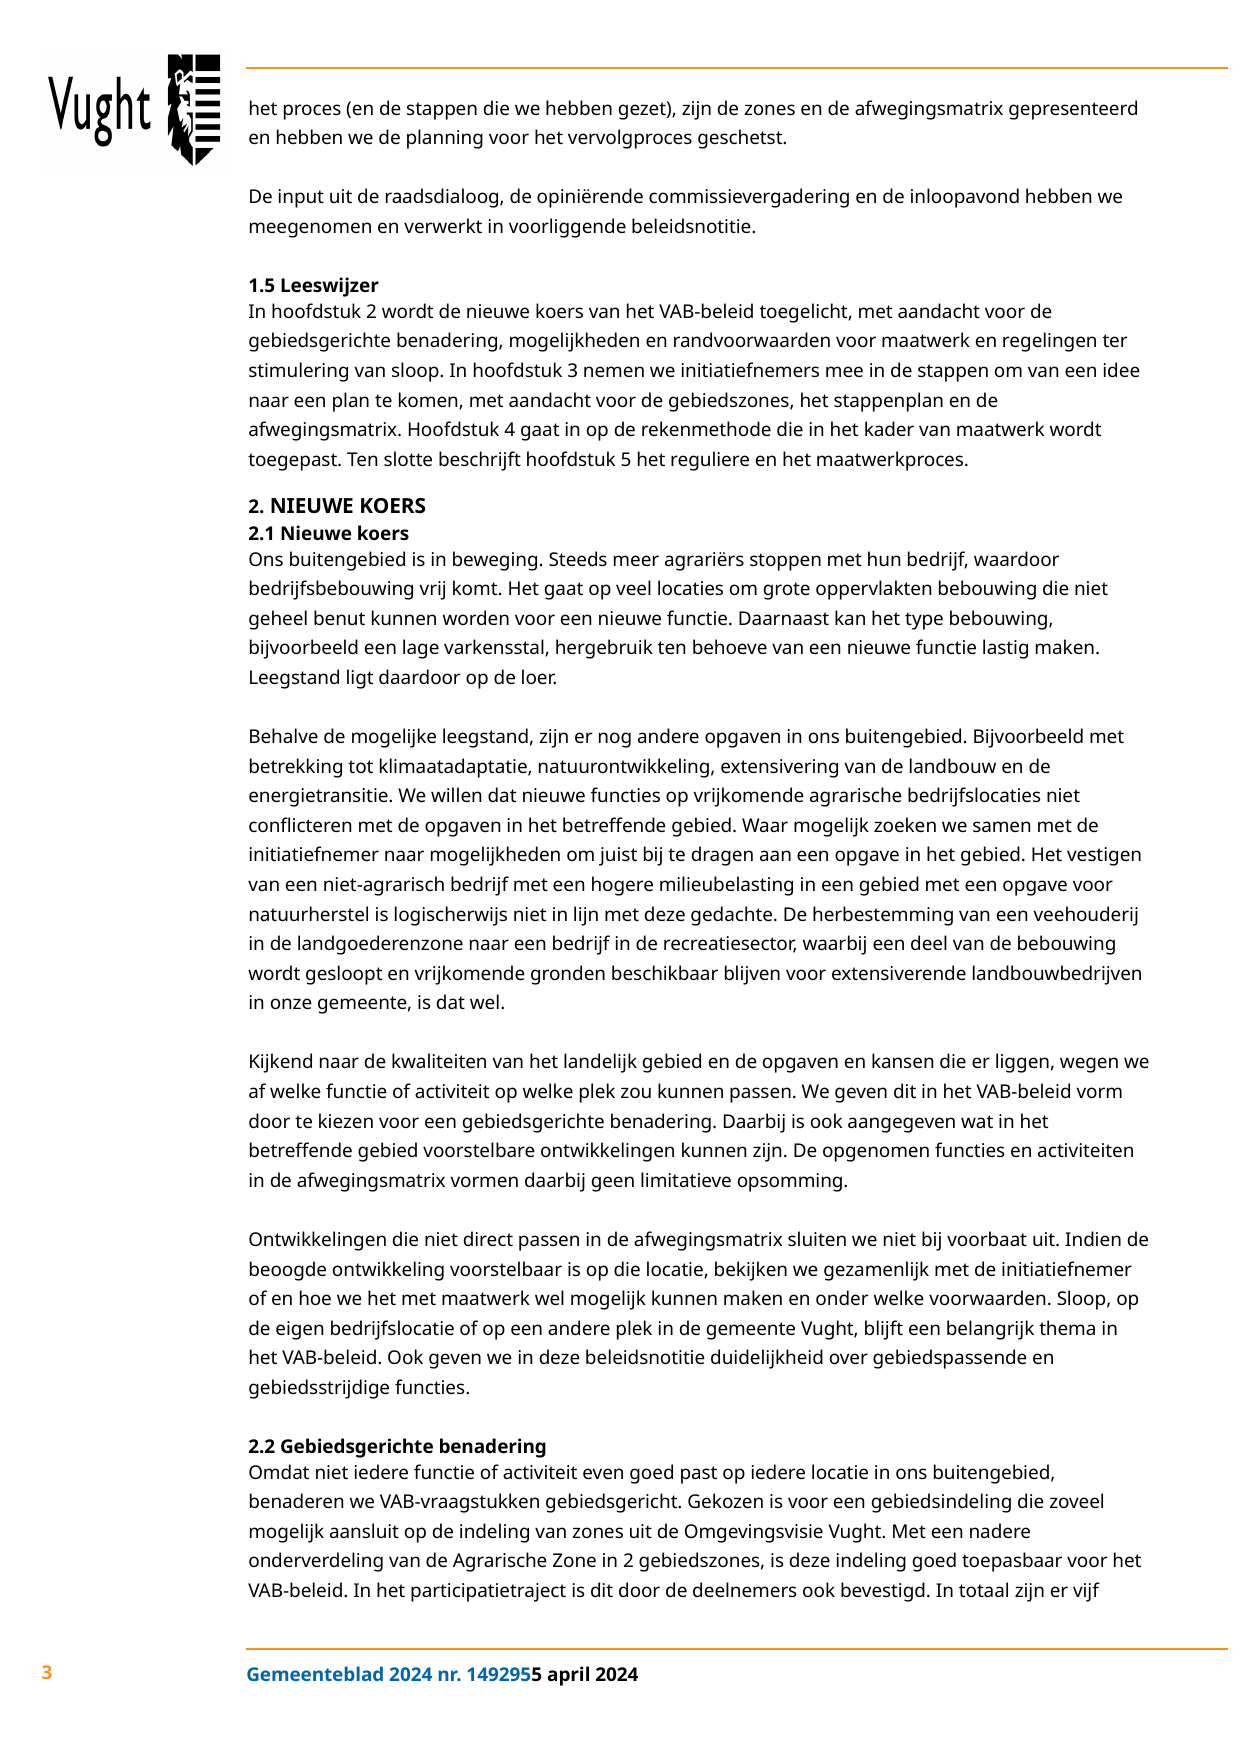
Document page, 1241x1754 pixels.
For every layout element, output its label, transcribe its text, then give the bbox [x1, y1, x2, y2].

text Ons buitengebied is in beweging. Steeds meer agrariërs stoppen met hun bedrijf, waardoor bedrijfsbebouwing vrij komt. Het gaat op veel locaties om grote oppervlakten bebouwing die niet geheel benut kunnen worden voor een nieuwe functie. Daarnaast kan het type bebouwing, bijvoorbeeld een lage varkensstal, hergebruik ten behoeve van een nieuwe functie lastig maken. Leegstand ligt daardoor op de loer. [248, 546, 1152, 690]
text 2.1 Nieuwe koers [248, 520, 1152, 546]
text De input uit de raadsdialoog, de opiniërende commissievergadering en de inloopavond hebben we meegenomen en verwerkt in voorliggende beleidsnotitie. [248, 183, 1152, 239]
text Behalve de mogelijke leegstand, zijn er nog andere opgaven in ons buitengebied. Bijvoorbeeld met betrekking tot klimaatadaptatie, natuurontwikkeling, extensivering van de landbouw en de energietransitie. We willen dat nieuwe functies op vrijkomende agrarische bedrijfslocaties niet conflicteren met de opgaven in het betreffende gebied. Waar mogelijk zoeken we samen met de initiatiefnemer naar mogelijkheden om juist bij te dragen aan een opgave in het gebied. Het vestigen van een niet-agrarisch bedrijf met een hogere milieubelasting in een gebied met een opgave voor natuurherstel is logischerwijs niet in lijn met deze gedachte. De herbestemming van een veehouderij in de landgoederenzone naar een bedrijf in de recreatiesector, waarbij een deel van de bebouwing wordt gesloopt en vrijkomende gronden beschikbaar blijven voor extensiverende landbouwbedrijven in onze gemeente, is dat wel. [248, 723, 1152, 1015]
text het proces (en de stappen die we hebben gezet), zijn de zones en de afwegingsmatrix gepresenteerd en hebben we de planning voor het vervolgproces geschetst. [248, 95, 1152, 150]
text 1.5 Leeswijzer [248, 272, 1152, 298]
text In hoofdstuk 2 wordt de nieuwe koers van het VAB-beleid toegelicht, met aandacht voor de gebiedsgerichte benadering, mogelijkheden en randvoorwaarden voor maatwerk en regelingen ter stimulering van sloop. In hoofdstuk 3 nemen we initiatiefnemers mee in de stappen om van een idee naar een plan te komen, met aandacht voor de gebiedszones, het stappenplan en de afwegingsmatrix. Hoofdstuk 4 gaat in op de rekenmethode die in het kader van maatwerk wordt toegepast. Ten slotte beschrijft hoofdstuk 5 het reguliere en het maatwerkproces. [248, 298, 1152, 472]
text 2.2 Gebiedsgerichte benadering [248, 1433, 1152, 1459]
text Ontwikkelingen die niet direct passen in de afwegingsmatrix sluiten we niet bij voorbaat uit. Indien de beoogde ontwikkeling voorstelbaar is op die locatie, bekijken we gezamenlijk met de initiatiefnemer of en hoe we het met maatwerk wel mogelijk kunnen maken en onder welke voorwaarden. Sloop, op de eigen bedrijfslocatie of op een andere plek in de gemeente Vught, blijft een belangrijk thema in het VAB-beleid. Ook geven we in deze beleidsnotitie duidelijkheid over gebiedspassende en gebiedsstrijdige functies. [248, 1226, 1152, 1400]
text Kijkend naar de kwaliteiten van het landelijk gebied en de opgaven en kansen die er liggen, wegen we af welke functie of activiteit op welke plek zou kunnen passen. We geven dit in het VAB-beleid vorm door te kiezen voor een gebiedsgerichte benadering. Daarbij is ook aangegeven wat in het betreffende gebied voorstelbare ontwikkelingen kunnen zijn. De opgenomen functies en activiteiten in de afwegingsmatrix vormen daarbij geen limitatieve opsomming. [248, 1049, 1152, 1193]
picture [41, 47, 231, 172]
text Omdat niet iedere functie of activiteit even goed past op iedere locatie in ons buitengebied, benaderen we VAB-vraagstukken gebiedsgericht. Gekozen is voor een gebiedsindeling die zoveel mogelijk aansluit op de indeling van zones uit de Omgevingsvisie Vught. Met een nadere onderverdeling van de Agrarische Zone in 2 gebiedszones, is deze indeling goed toepasbaar voor het VAB-beleid. In het participatietraject is dit door de deelnemers ook bevestigd. In totaal zijn er vijf [248, 1459, 1152, 1603]
text 2. NIEUWE KOERS [248, 492, 1152, 520]
